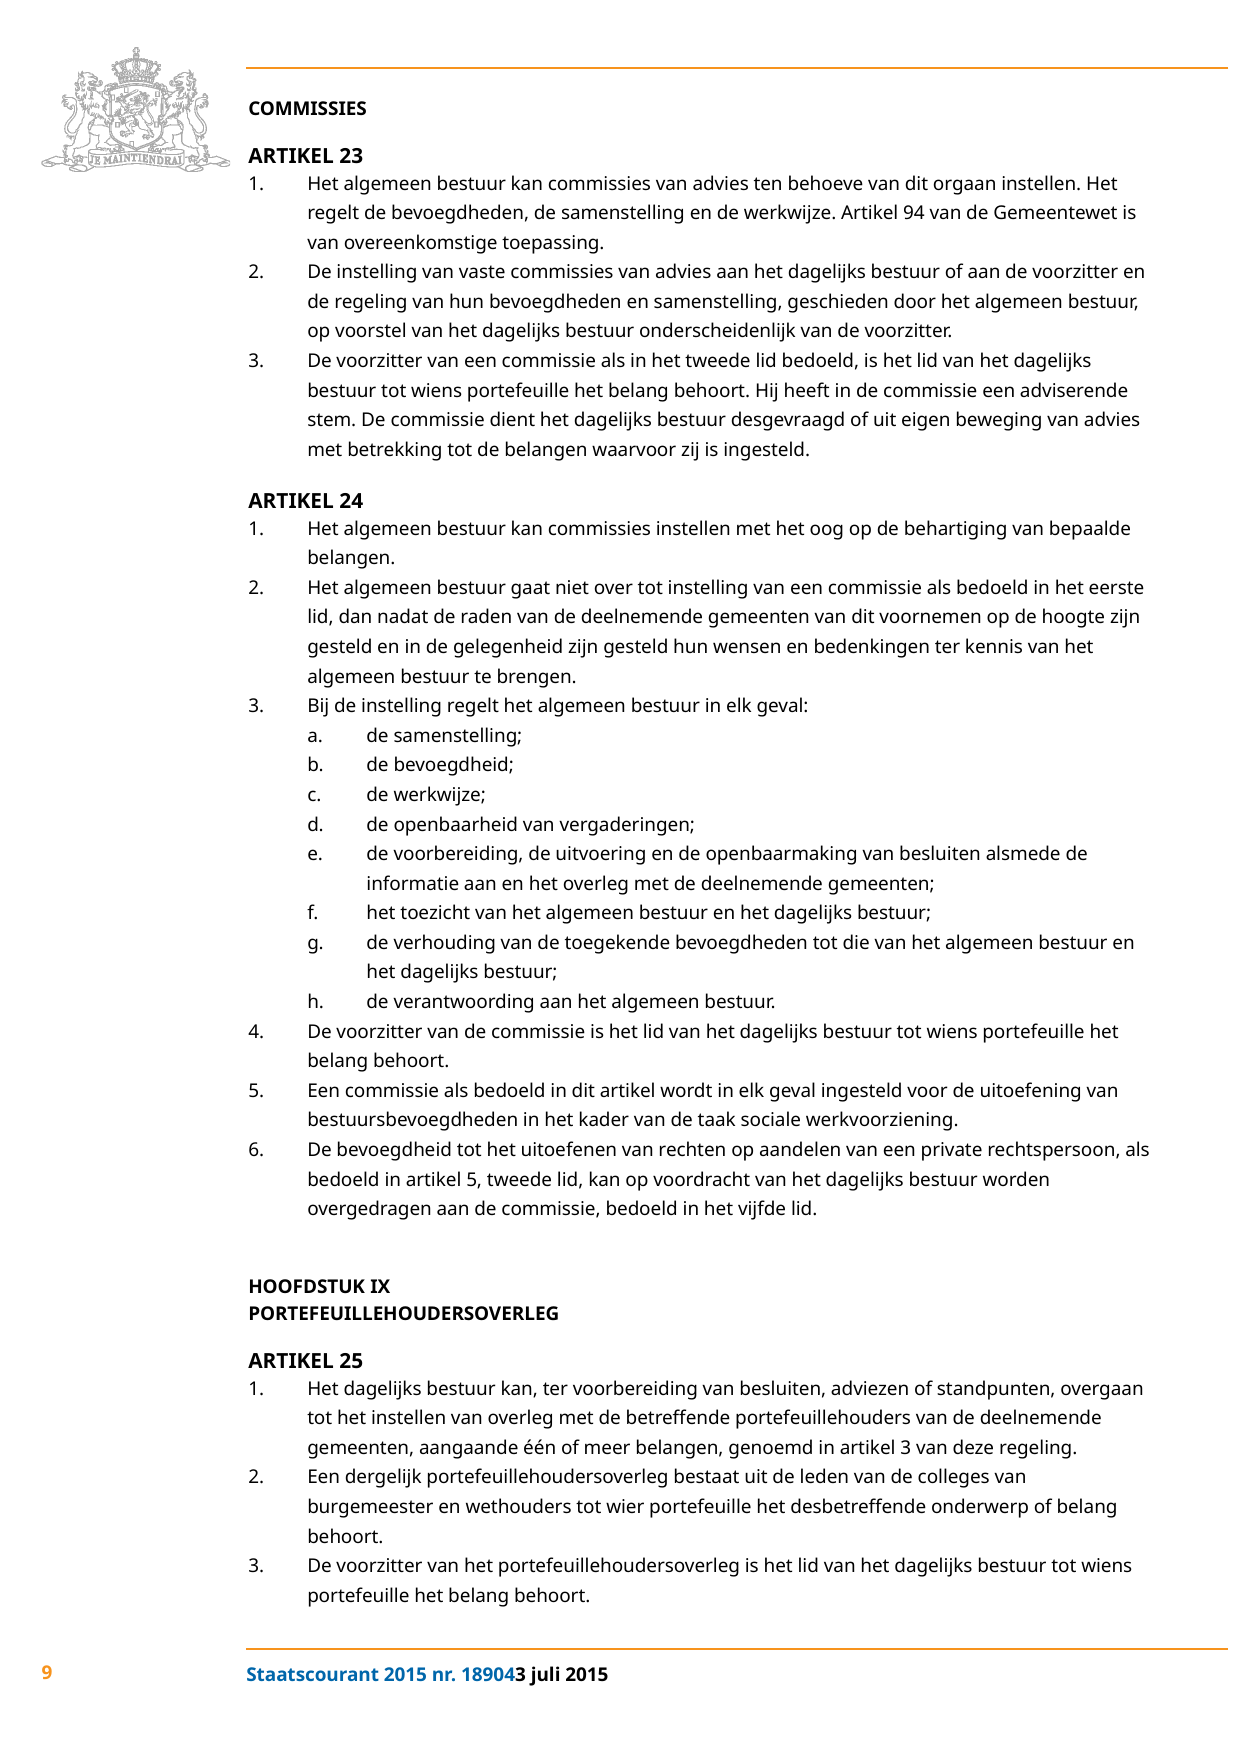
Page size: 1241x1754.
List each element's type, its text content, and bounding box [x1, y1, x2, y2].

text ARTIKEL 24 [248, 486, 1152, 515]
list Een commissie als bedoeld in dit artikel wordt in elk geval ingesteld voor de uitoefening van bestuursbevoegdheden in het kader van de taak sociale werkvoorziening. [248, 1077, 1152, 1132]
picture [41, 47, 231, 172]
text HOOFDSTUK IX [248, 1271, 1152, 1300]
list Een dergelijk portefeuillehoudersoverleg bestaat uit de leden van de colleges van burgemeester en wethouders tot wier portefeuille het desbetreffende onderwerp of belang behoort. [248, 1464, 1152, 1548]
list de voorbereiding, de uitvoering en de openbaarmaking van besluiten alsmede de informatie aan en het overleg met de deelnemende gemeenten; [307, 840, 1152, 896]
text PORTEFEUILLEHOUDERSOVERLEG [248, 1300, 1152, 1326]
list Het dagelijks bestuur kan, ter voorbereiding van besluiten, adviezen of standpunten, overgaan tot het instellen van overleg met de betreffende portefeuillehouders van de deelnemende gemeenten, aangaande één of meer belangen, genoemd in artikel 3 van deze regeling. [248, 1375, 1152, 1460]
list Het algemeen bestuur gaat niet over tot instelling van een commissie als bedoeld in het eerste lid, dan nadat de raden van de deelnemende gemeenten van dit voornemen op de hoogte zijn gesteld en in de gelegenheid zijn gesteld hun wensen en bedenkingen ter kennis van het algemeen bestuur te brengen. [248, 574, 1152, 688]
list De voorzitter van het portefeuillehoudersoverleg is het lid van het dagelijks bestuur tot wiens portefeuille het belang behoort. [248, 1552, 1152, 1608]
list De voorzitter van de commissie is het lid van het dagelijks bestuur tot wiens portefeuille het belang behoort. [248, 1018, 1152, 1073]
list Het algemeen bestuur kan commissies instellen met het oog op de behartiging van bepaalde belangen. [248, 515, 1152, 570]
text ARTIKEL 23 [248, 141, 1152, 170]
list Bij de instelling regelt het algemeen bestuur in elk geval: [248, 692, 1152, 718]
list het toezicht van het algemeen bestuur en het dagelijks bestuur; [307, 899, 1152, 925]
list de verhouding van de toegekende bevoegdheden tot die van het algemeen bestuur en het dagelijks bestuur; [307, 929, 1152, 984]
list De voorzitter van een commissie als in het tweede lid bedoeld, is het lid van het dagelijks bestuur tot wiens portefeuille het belang behoort. Hij heeft in de commissie een adviserende stem. De commissie dient het dagelijks bestuur desgevraagd of uit eigen beweging van advies met betrekking tot de belangen waarvoor zij is ingesteld. [248, 347, 1152, 462]
list de verantwoording aan het algemeen bestuur. [307, 988, 1152, 1014]
list de openbaarheid van vergaderingen; [307, 811, 1152, 836]
list de werkwijze; [307, 781, 1152, 807]
list De bevoegdheid tot het uitoefenen van rechten op aandelen van een private rechtspersoon, als bedoeld in artikel 5, tweede lid, kan op voordracht van het dagelijks bestuur worden overgedragen aan de commissie, bedoeld in het vijfde lid. [248, 1136, 1152, 1221]
list Het algemeen bestuur kan commissies van advies ten behoeve van dit orgaan instellen. Het regelt de bevoegdheden, de samenstelling en de werkwijze. Artikel 94 van de Gemeentewet is van overeenkomstige toepassing. [248, 170, 1152, 255]
text COMMISSIES [248, 95, 1152, 121]
text ARTIKEL 25 [248, 1346, 1152, 1375]
list de samenstelling; [307, 722, 1152, 748]
list de bevoegdheid; [307, 752, 1152, 777]
list De instelling van vaste commissies van advies aan het dagelijks bestuur of aan de voorzitter en de regeling van hun bevoegdheden en samenstelling, geschieden door het algemeen bestuur, op voorstel van het dagelijks bestuur onderscheidenlijk van de voorzitter. [248, 258, 1152, 343]
